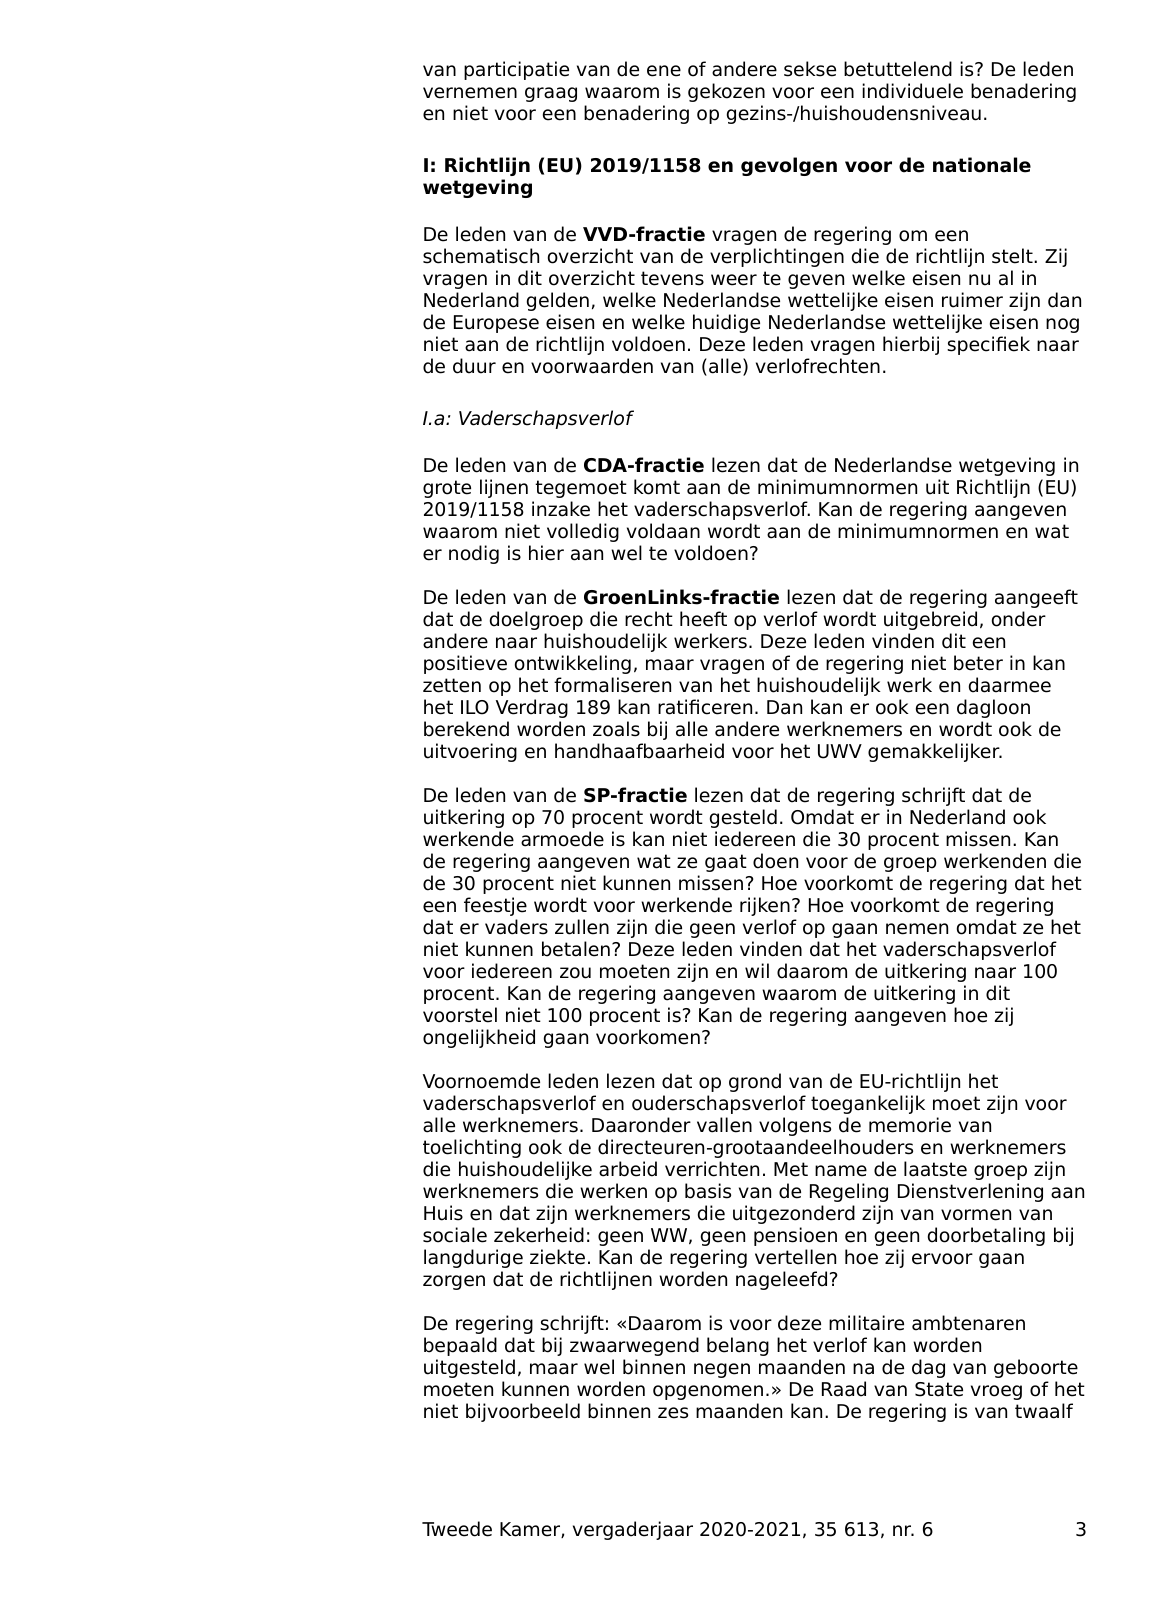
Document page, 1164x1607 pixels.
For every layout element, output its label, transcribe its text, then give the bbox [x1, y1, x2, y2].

text De leden van de SP-fractie lezen dat de regering schrijft dat de uitkering op 70 procent wordt gesteld. Omdat er in Nederland ook werkende armoede is kan niet iedereen die 30 procent missen. Kan de regering aangeven wat ze gaat doen voor de groep werkenden die de 30 procent niet kunnen missen? Hoe voorkomt de regering dat het een feestje wordt voor werkende rijken? Hoe voorkomt de regering dat er vaders zullen zijn die geen verlof op gaan nemen omdat ze het niet kunnen betalen? Deze leden vinden dat het vaderschapsverlof voor iedereen zou moeten zijn en wil daarom de uitkering naar 100 procent. Kan de regering aangeven waarom de uitkering in dit voorstel niet 100 procent is? Kan de regering aangeven hoe zij ongelijkheid gaan voorkomen? [422, 785, 1087, 1049]
text De leden van de VVD-fractie vragen de regering om een schematisch overzicht van de verplichtingen die de richtlijn stelt. Zij vragen in dit overzicht tevens weer te geven welke eisen nu al in Nederland gelden, welke Nederlandse wettelijke eisen ruimer zijn dan de Europese eisen en welke huidige Nederlandse wettelijke eisen nog niet aan de richtlijn voldoen. Deze leden vragen hierbij specifiek naar de duur en voorwaarden van (alle) verlofrechten. [422, 224, 1087, 378]
text van participatie van de ene of andere sekse betuttelend is? De leden vernemen graag waarom is gekozen voor een individuele benadering en niet voor een benadering op gezins-/huishoudensniveau. [422, 59, 1087, 125]
subtitle I: Richtlijn (EU) 2019/1158 en gevolgen voor de nationale wetgeving [422, 155, 1087, 199]
text De regering schrijft: «Daarom is voor deze militaire ambtenaren bepaald dat bij zwaarwegend belang het verlof kan worden uitgesteld, maar wel binnen negen maanden na de dag van geboorte moeten kunnen worden opgenomen.» De Raad van State vroeg of het niet bijvoorbeeld binnen zes maanden kan. De regering is van twaalf [422, 1313, 1087, 1423]
text Voornoemde leden lezen dat op grond van de EU-richtlijn het vaderschapsverlof en ouderschapsverlof toegankelijk moet zijn voor alle werknemers. Daaronder vallen volgens de memorie van toelichting ook de directeuren-grootaandeelhouders en werknemers die huishoudelijke arbeid verrichten. Met name de laatste groep zijn werknemers die werken op basis van de Regeling Dienstverlening aan Huis en dat zijn werknemers die uitgezonderd zijn van vormen van sociale zekerheid: geen WW, geen pensioen en geen doorbetaling bij langdurige ziekte. Kan de regering vertellen hoe zij ervoor gaan zorgen dat de richtlijnen worden nageleefd? [422, 1071, 1087, 1291]
text De leden van de CDA-fractie lezen dat de Nederlandse wetgeving in grote lijnen tegemoet komt aan de minimumnormen uit Richtlijn (EU) 2019/1158 inzake het vaderschapsverlof. Kan de regering aangeven waarom niet volledig voldaan wordt aan de minimumnormen en wat er nodig is hier aan wel te voldoen? [422, 455, 1087, 565]
subtitle I.a: Vaderschapsverlof [422, 408, 1087, 430]
text De leden van de GroenLinks-fractie lezen dat de regering aangeeft dat de doelgroep die recht heeft op verlof wordt uitgebreid, onder andere naar huishoudelijk werkers. Deze leden vinden dit een positieve ontwikkeling, maar vragen of de regering niet beter in kan zetten op het formaliseren van het huishoudelijk werk en daarmee het ILO Verdrag 189 kan ratificeren. Dan kan er ook een dagloon berekend worden zoals bij alle andere werknemers en wordt ook de uitvoering en handhaafbaarheid voor het UWV gemakkelijker. [422, 587, 1087, 763]
